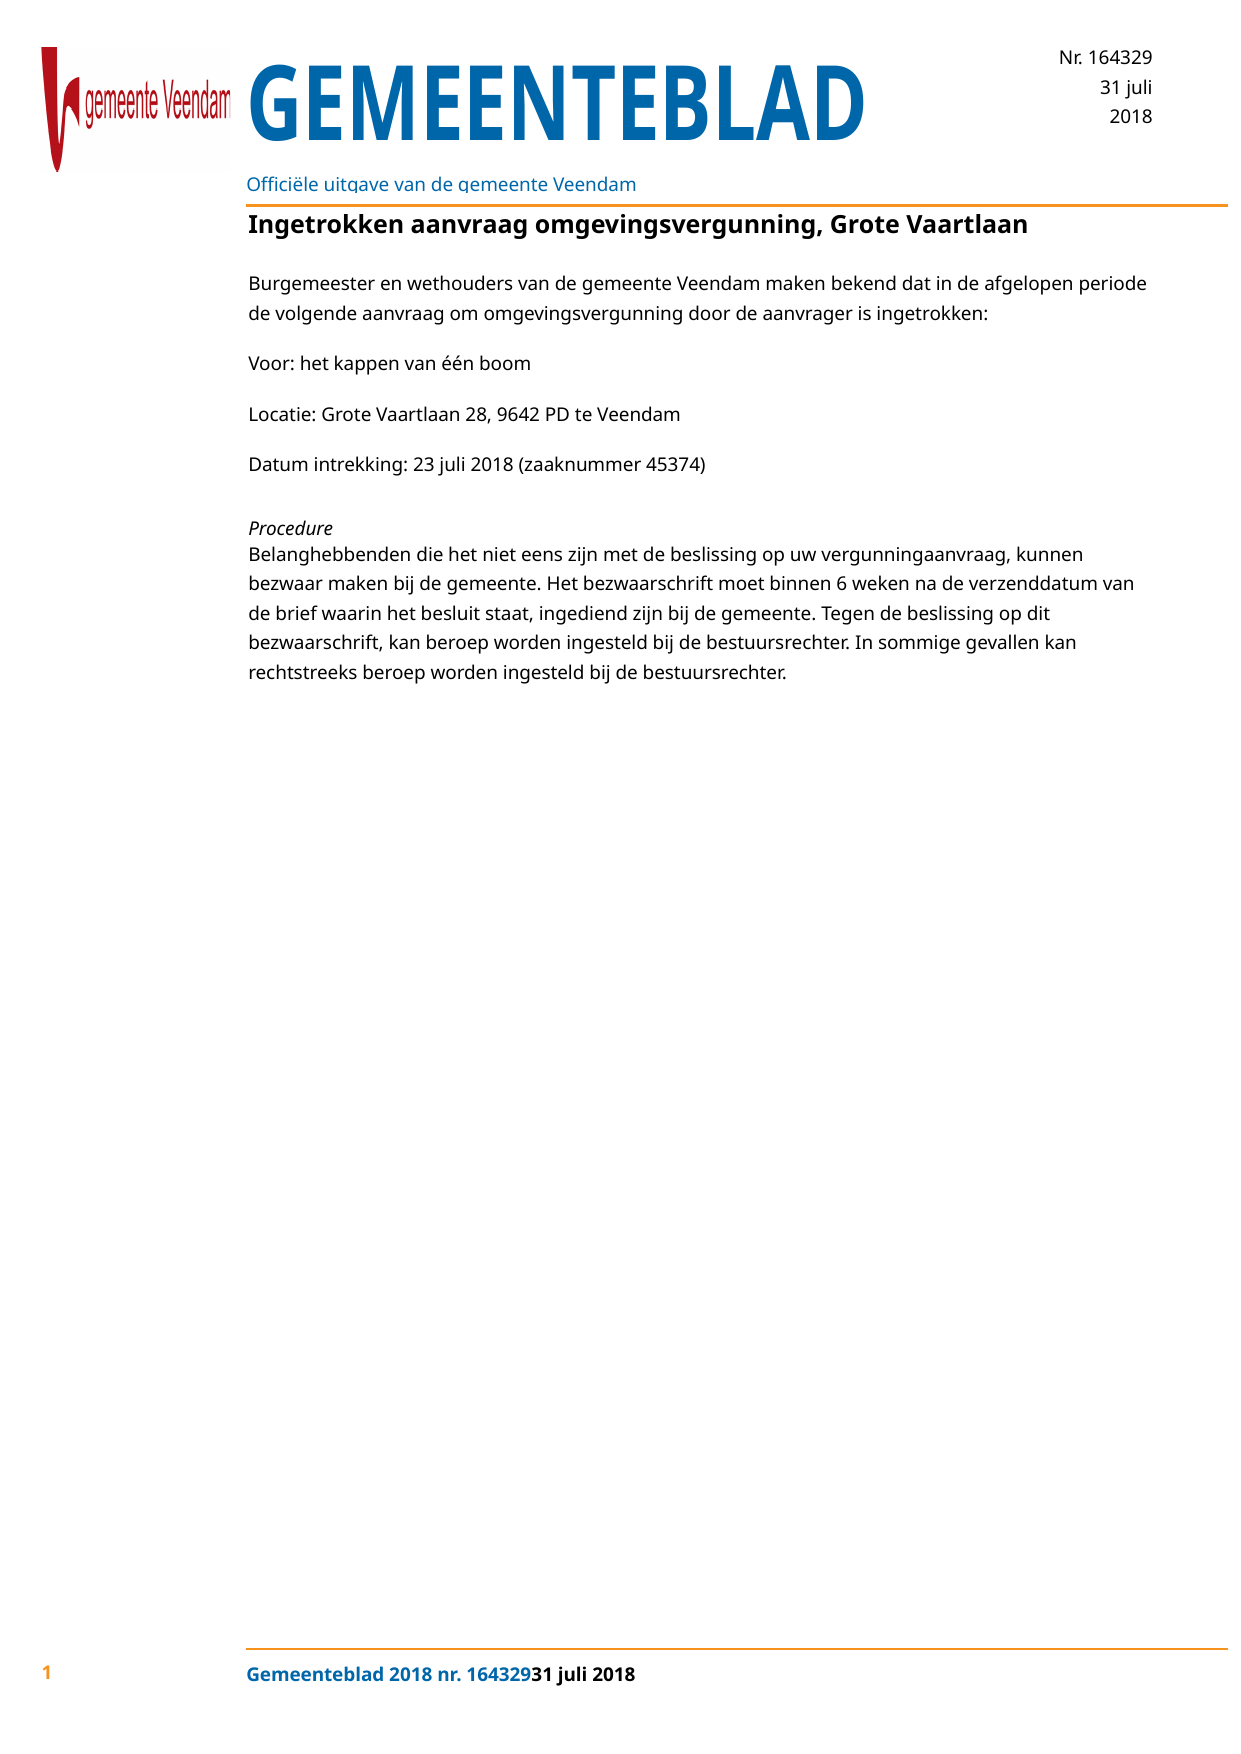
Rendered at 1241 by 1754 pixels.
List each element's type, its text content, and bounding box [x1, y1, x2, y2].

text Voor: het kappen van één boom [248, 350, 1152, 376]
text Burgemeester en wethouders van de gemeente Veendam maken bekend dat in de afgelopen periode de volgende aanvraag om omgevingsvergunning door de aanvrager is ingetrokken: [248, 270, 1152, 326]
text Ingetrokken aanvraag omgevingsvergunning, Grote Vaartlaan [248, 207, 1152, 241]
text Procedure [248, 515, 1152, 541]
text Belanghebbenden die het niet eens zijn met de beslissing op uw vergunningaanvraag, kunnen bezwaar maken bij de gemeente. Het bezwaarschrift moet binnen 6 weken na de verzenddatum van de brief waarin het besluit staat, ingediend zijn bij de gemeente. Tegen de beslissing op dit bezwaarschrift, kan beroep worden ingesteld bij de bestuursrechter. In sommige gevallen kan rechtstreeks beroep worden ingesteld bij de bestuursrechter. [248, 541, 1152, 685]
picture [41, 47, 231, 172]
text Datum intrekking: 23 juli 2018 (zaaknummer 45374) [248, 451, 1152, 477]
text Locatie: Grote Vaartlaan 28, 9642 PD te Veendam [248, 401, 1152, 426]
